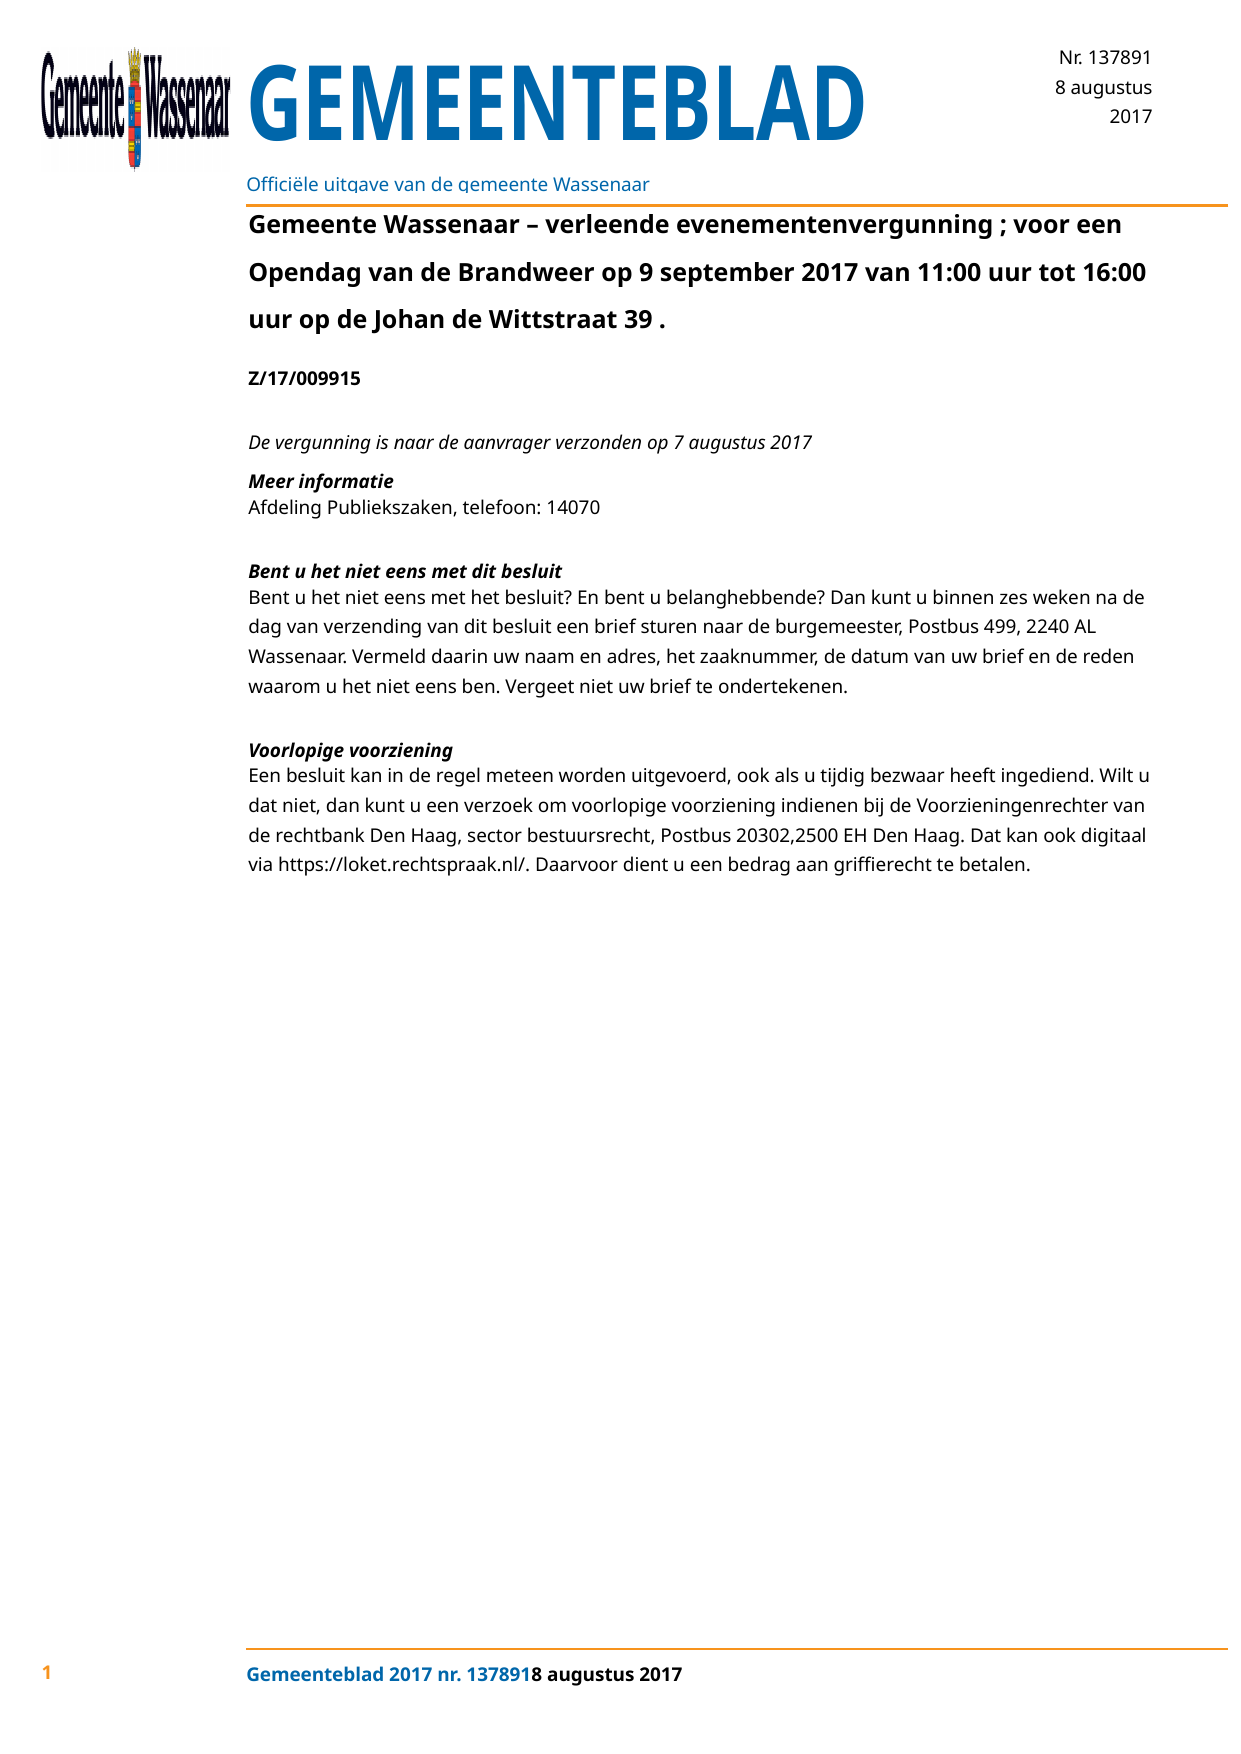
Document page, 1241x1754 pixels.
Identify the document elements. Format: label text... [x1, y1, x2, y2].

text Gemeente Wassenaar – verleende evenementenvergunning ; voor een Opendag van de Brandweer op 9 september 2017 van 11:00 uur tot 16:00 uur op de Johan de Wittstraat 39 . [248, 207, 1152, 336]
text Voorlopige voorziening [248, 737, 1152, 763]
text Meer informatie [248, 469, 1152, 494]
text Z/17/009915 [248, 366, 1152, 391]
picture [41, 47, 231, 172]
text Afdeling Publiekszaken, telefoon: 14070 [248, 494, 1152, 520]
text Bent u het niet eens met het besluit? En bent u belanghebbende? Dan kunt u binnen zes weken na de dag van verzending van dit besluit een brief sturen naar de burgemeester, Postbus 499, 2240 AL Wassenaar. Vermeld daarin uw naam en adres, het zaaknummer, de datum van uw brief en de reden waarom u het niet eens ben. Vergeet niet uw brief te ondertekenen. [248, 584, 1152, 699]
text Een besluit kan in de regel meteen worden uitgevoerd, ook als u tijdig bezwaar heeft ingediend. Wilt u dat niet, dan kunt u een verzoek om voorlopige voorziening indienen bij de Voorzieningenrechter van de rechtbank Den Haag, sector bestuursrecht, Postbus 20302,2500 EH Den Haag. Dat kan ook digitaal via https://loket.rechtspraak.nl/. Daarvoor dient u een bedrag aan griffierecht te betalen. [248, 763, 1152, 877]
text Bent u het niet eens met dit besluit [248, 558, 1152, 584]
text De vergunning is naar de aanvrager verzonden op 7 augustus 2017 [248, 429, 1152, 455]
